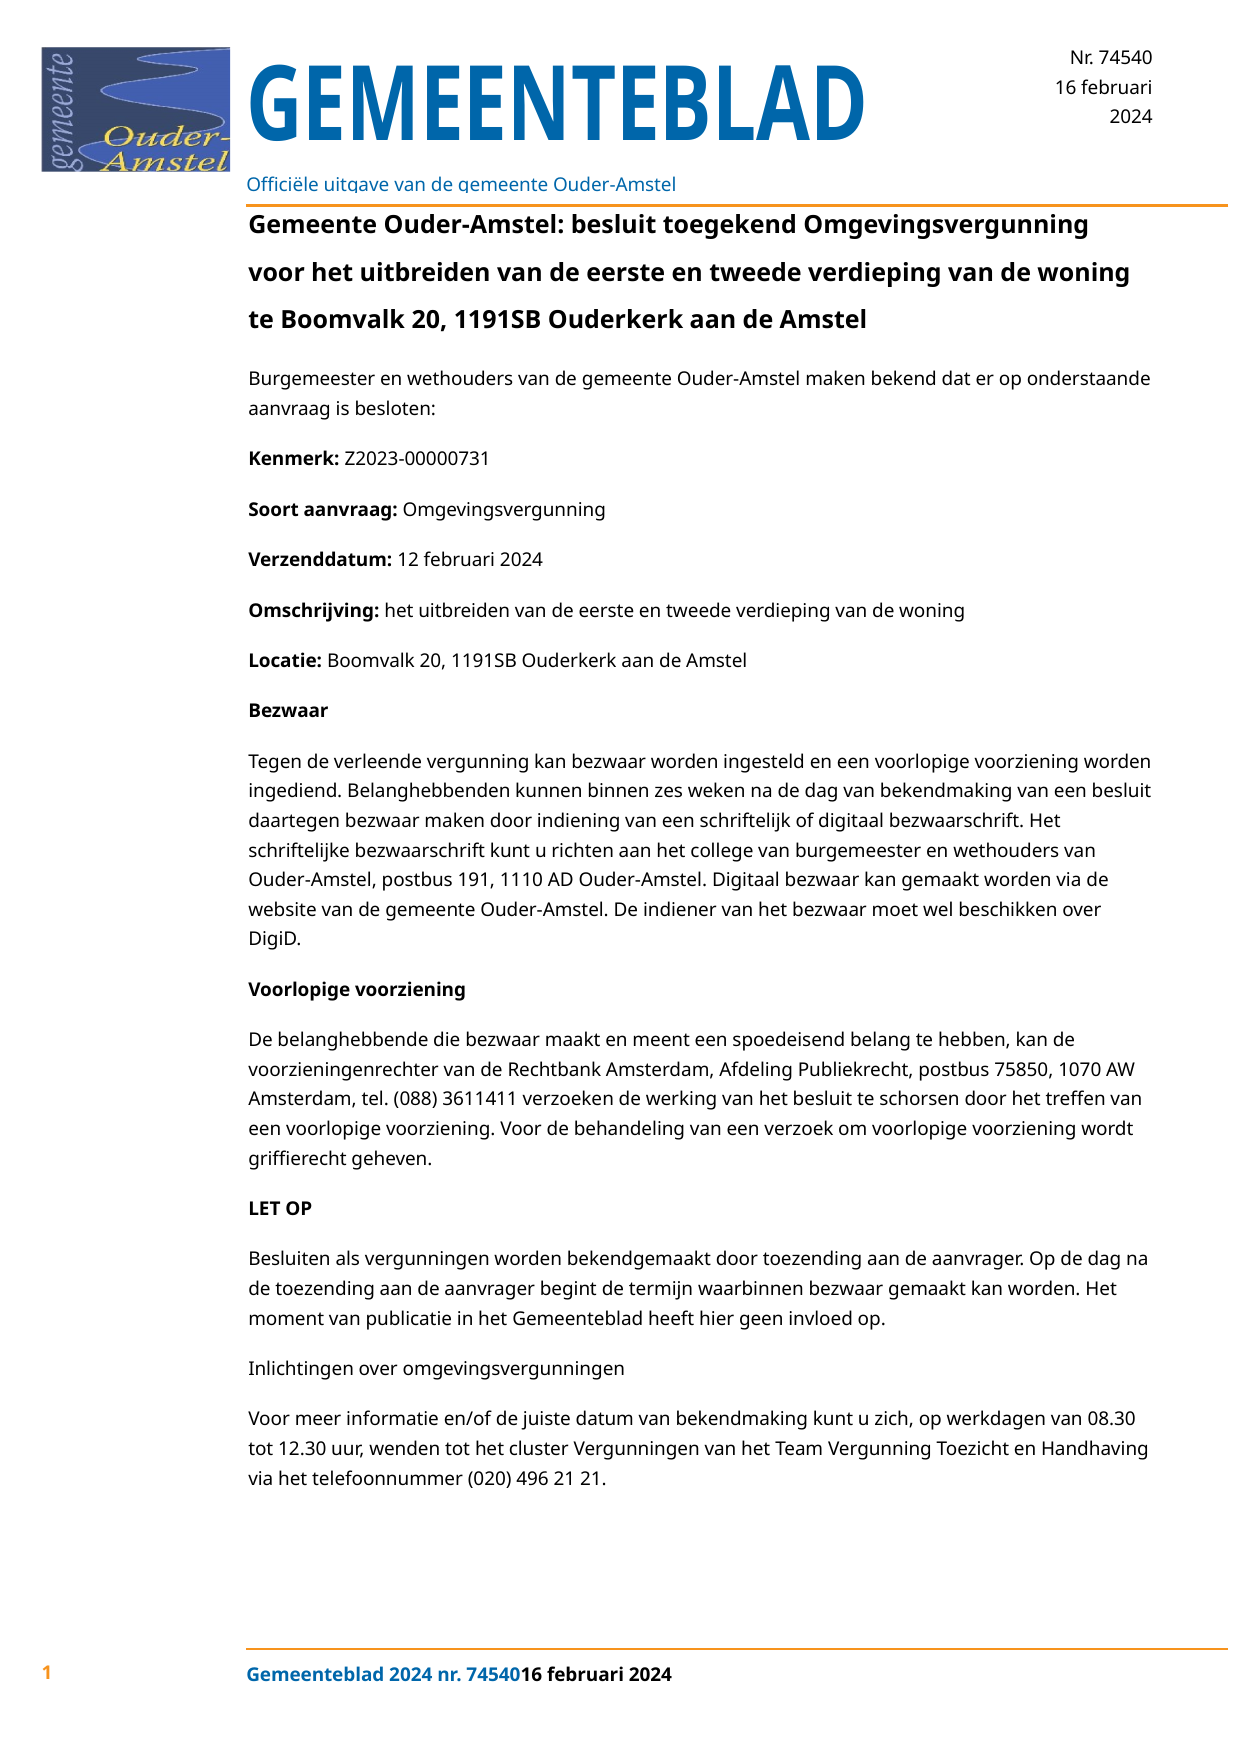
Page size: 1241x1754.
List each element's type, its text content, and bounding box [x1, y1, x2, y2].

text Voorlopige voorziening [248, 976, 1152, 1002]
text Tegen de verleende vergunning kan bezwaar worden ingesteld en een voorlopige voorziening worden ingediend. Belanghebbenden kunnen binnen zes weken na de dag van bekendmaking van een besluit daartegen bezwaar maken door indiening van een schriftelijk of digitaal bezwaarschrift. Het schriftelijke bezwaarschrift kunt u richten aan het college van burgemeester en wethouders van Ouder-Amstel, postbus 191, 1110 AD Ouder-Amstel. Digitaal bezwaar kan gemaakt worden via de website van de gemeente Ouder-Amstel. De indiener van het bezwaar moet wel beschikken over DigiD. [248, 748, 1152, 951]
text Burgemeester en wethouders van de gemeente Ouder-Amstel maken bekend dat er op onderstaande aanvraag is besloten: [248, 366, 1152, 421]
text Soort aanvraag: Omgevingsvergunning [248, 496, 1152, 522]
text Bezwaar [248, 698, 1152, 723]
text LET OP [248, 1195, 1152, 1221]
text Gemeente Ouder-Amstel: besluit toegekend Omgevingsvergunning voor het uitbreiden van de eerste en tweede verdieping van de woning te Boomvalk 20, 1191SB Ouderkerk aan de Amstel [248, 207, 1152, 336]
text Locatie: Boomvalk 20, 1191SB Ouderkerk aan de Amstel [248, 647, 1152, 673]
text Inlichtingen over omgevingsvergunningen [248, 1355, 1152, 1381]
text Besluiten als vergunningen worden bekendgemaakt door toezending aan de aanvrager. Op de dag na de toezending aan de aanvrager begint de termijn waarbinnen bezwaar gemaakt kan worden. Het moment van publicatie in het Gemeenteblad heeft hier geen invloed op. [248, 1246, 1152, 1330]
text De belanghebbende die bezwaar maakt en meent een spoedeisend belang te hebben, kan de voorzieningenrechter van de Rechtbank Amsterdam, Afdeling Publiekrecht, postbus 75850, 1070 AW Amsterdam, tel. (088) 3611411 verzoeken de werking van het besluit te schorsen door het treffen van een voorlopige voorziening. Voor de behandeling van een verzoek om voorlopige voorziening wordt griffierecht geheven. [248, 1026, 1152, 1170]
text Voor meer informatie en/of de juiste datum van bekendmaking kunt u zich, op werkdagen van 08.30 tot 12.30 uur, wenden tot het cluster Vergunningen van het Team Vergunning Toezicht en Handhaving via het telefoonnummer (020) 496 21 21. [248, 1406, 1152, 1490]
text Omschrijving: het uitbreiden van de eerste en tweede verdieping van de woning [248, 597, 1152, 622]
text Verzenddatum: 12 februari 2024 [248, 546, 1152, 572]
text Kenmerk: Z2023-00000731 [248, 446, 1152, 471]
picture [41, 47, 231, 172]
